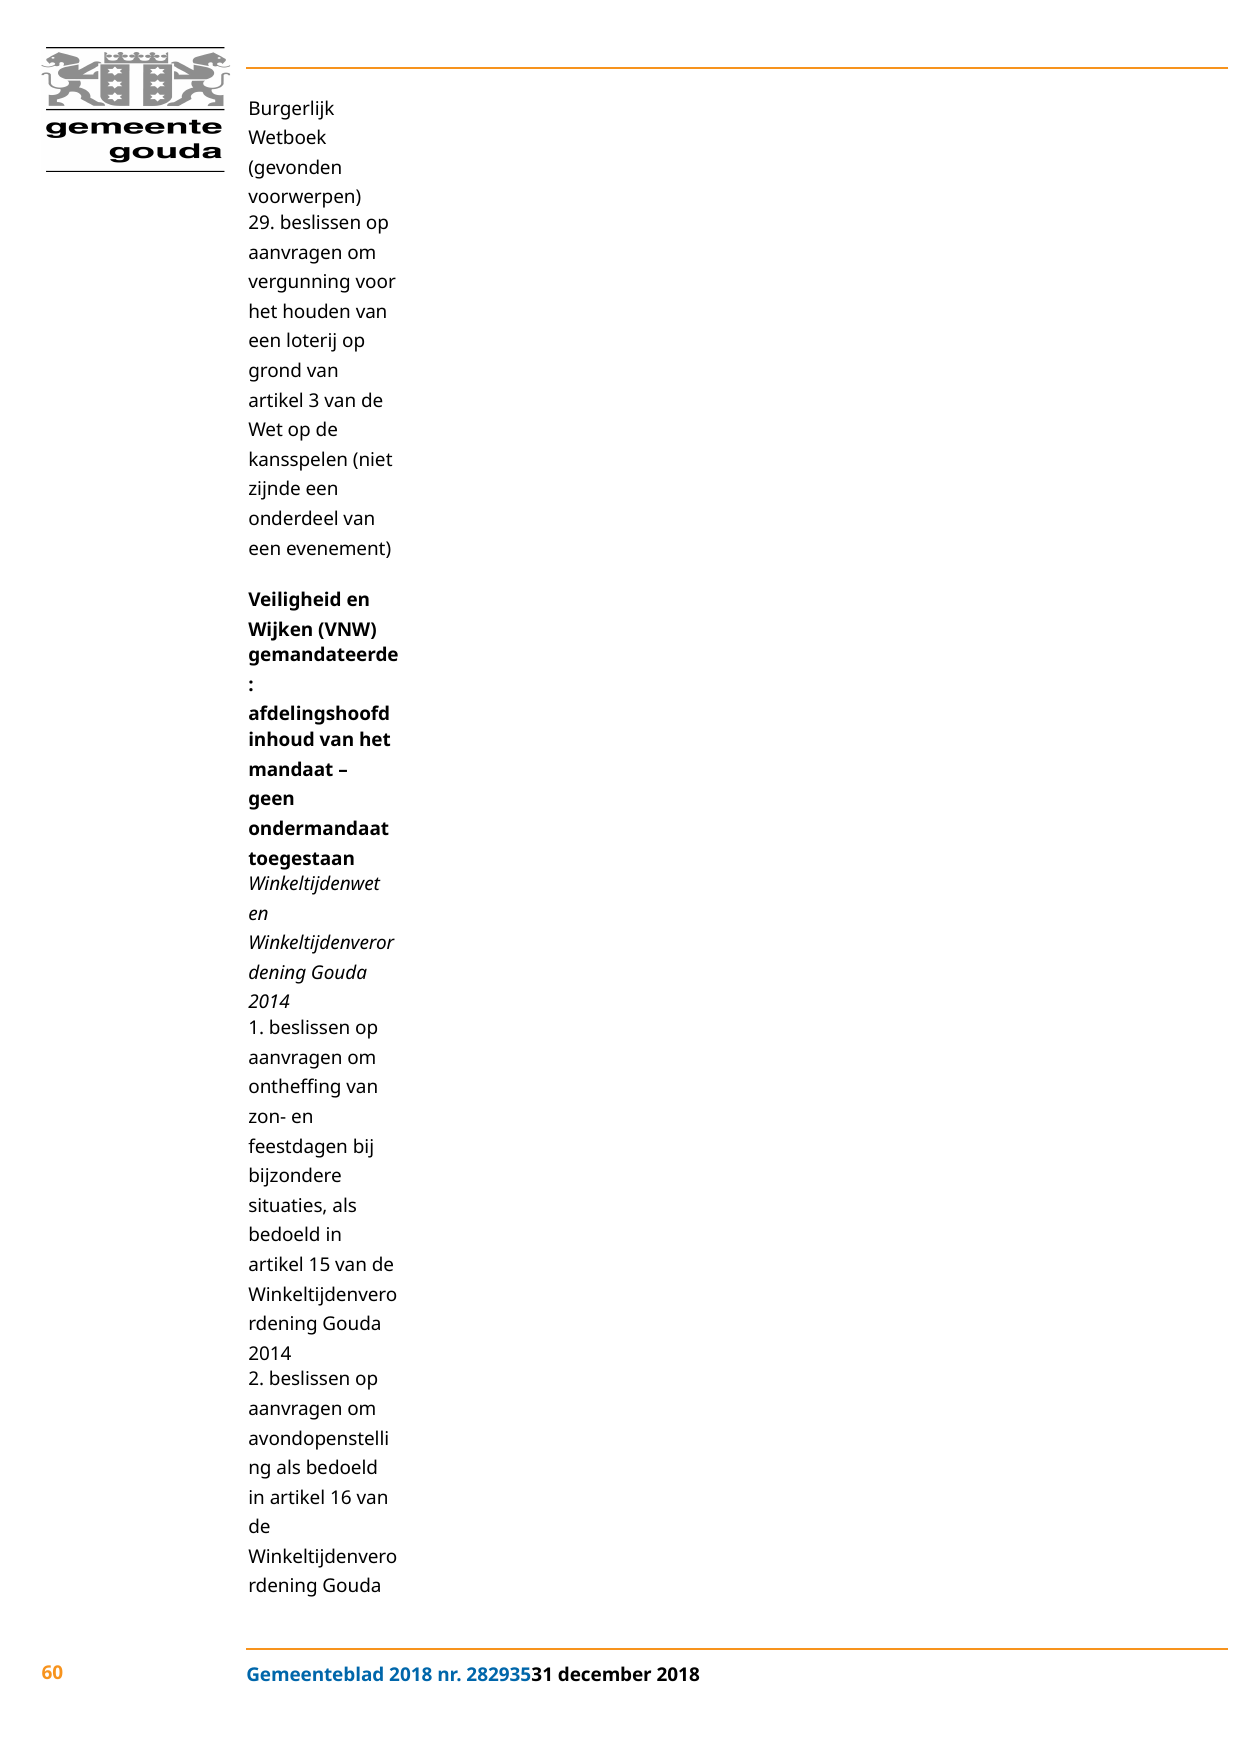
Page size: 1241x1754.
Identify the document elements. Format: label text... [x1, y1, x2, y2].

table_cell 29. beslissen op aanvragen om vergunning voor het houden van een loterij op grond van artikel 3 van de Wet op de kansspelen (niet zijnde een onderdeel van een evenement) [248, 209, 398, 560]
table_cell gemandateerde: afdelingshoofd [248, 641, 398, 726]
table_cell 1. beslissen op aanvragen om ontheffing van zon- en feestdagen bij bijzondere situaties, als bedoeld in artikel 15 van de Winkeltijdenverordening Gouda 2014 [248, 1015, 398, 1366]
table_cell Winkeltijdenwet en Winkeltijdenverordening Gouda 2014 [248, 870, 398, 1014]
table_cell inhoud van het mandaat – geen ondermandaat toegestaan [248, 726, 398, 870]
table_cell Veiligheid en Wijken (VNW) [248, 586, 398, 641]
table_cell 2. beslissen op aanvragen om avondopenstelling als bedoeld in artikel 16 van de Winkeltijdenverordening Gouda [248, 1366, 398, 1598]
table_cell Burgerlijk Wetboek (gevonden voorwerpen) [248, 95, 398, 209]
picture [41, 47, 231, 172]
table_cell [248, 560, 398, 586]
